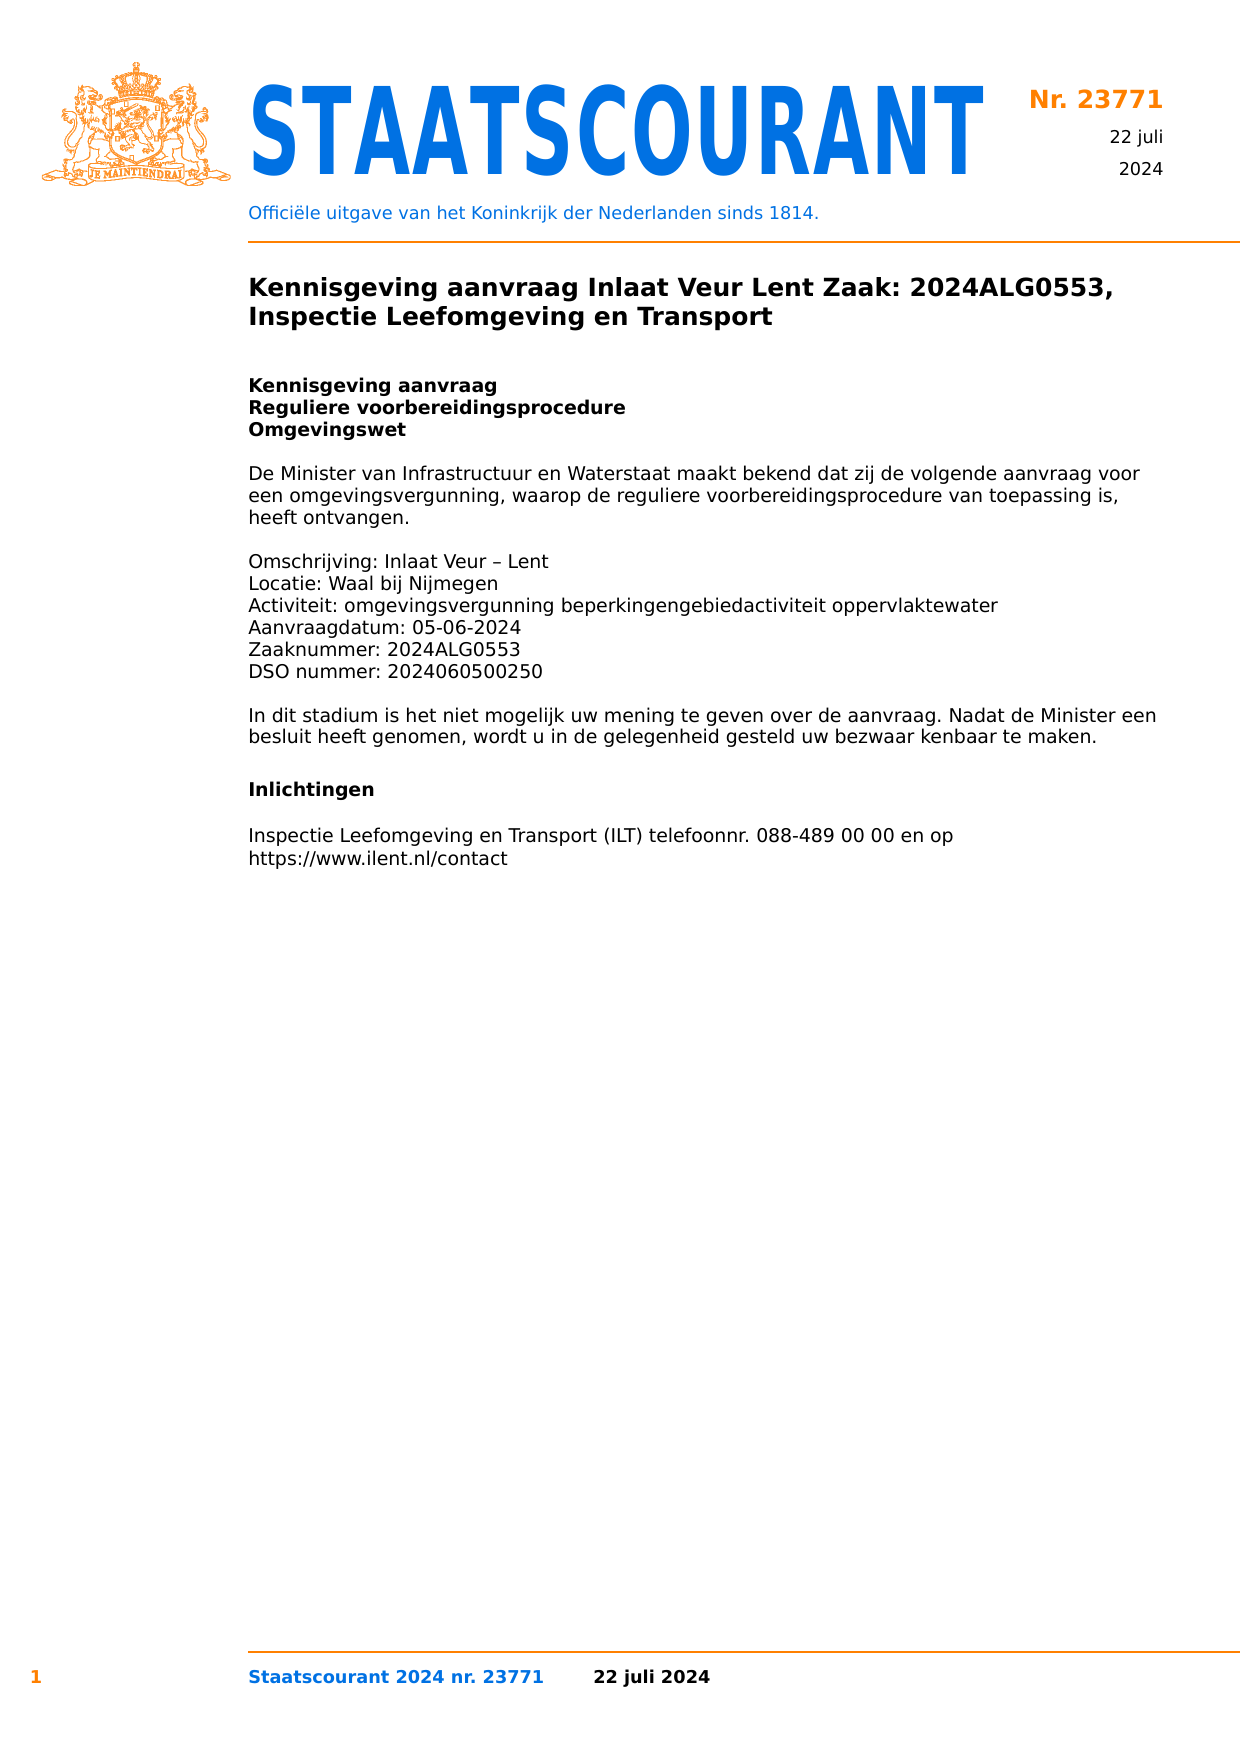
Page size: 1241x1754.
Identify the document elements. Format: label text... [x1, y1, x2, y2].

text In dit stadium is het niet mogelijk uw mening te geven over de aanvraag. Nadat de Minister een besluit heeft genomen, wordt u in de gelegenheid gesteld uw bezwaar kenbaar te maken. [248, 704, 1163, 748]
table_header Nr. 23771 [998, 62, 1240, 121]
text Aanvraagdatum: 05-06-2024 [248, 617, 1163, 639]
text Reguliere voorbereidingsprocedure [248, 397, 1163, 419]
text DSO nummer: 2024060500250 [248, 661, 1163, 683]
picture [41, 62, 231, 186]
text Inspectie Leefomgeving en Transport (ILT) telefoonnr. 088-489 00 00 en op https://www.ilent.nl/contact [248, 825, 1163, 869]
subtitle Kennisgeving aanvraag Inlaat Veur Lent Zaak: 2024ALG0553, Inspectie Leefomgeving en Transport [248, 273, 1163, 331]
table_cell Officiële uitgave van het Koninkrijk der Nederlanden sinds 1814. [248, 203, 1240, 241]
table_cell 22 juli [998, 121, 1240, 153]
text Omschrijving: Inlaat Veur – Lent [248, 551, 1163, 573]
text De Minister van Infrastructuur en Waterstaat maakt bekend dat zij de volgende aanvraag voor een omgevingsvergunning, waarop de reguliere voorbereidingsprocedure van toepassing is, heeft ontvangen. [248, 463, 1163, 529]
table_header [25, 62, 248, 241]
text Activiteit: omgevingsvergunning beperkingengebiedactiviteit oppervlaktewater [248, 595, 1163, 617]
table_cell 2024 [998, 153, 1240, 203]
subtitle Inlichtingen [248, 778, 1163, 800]
text Omgevingswet [248, 419, 1163, 441]
table_header STAATSCOURANT [248, 62, 998, 203]
text Zaaknummer: 2024ALG0553 [248, 639, 1163, 661]
text Locatie: Waal bij Nijmegen [248, 573, 1163, 595]
text Kennisgeving aanvraag [248, 375, 1163, 397]
